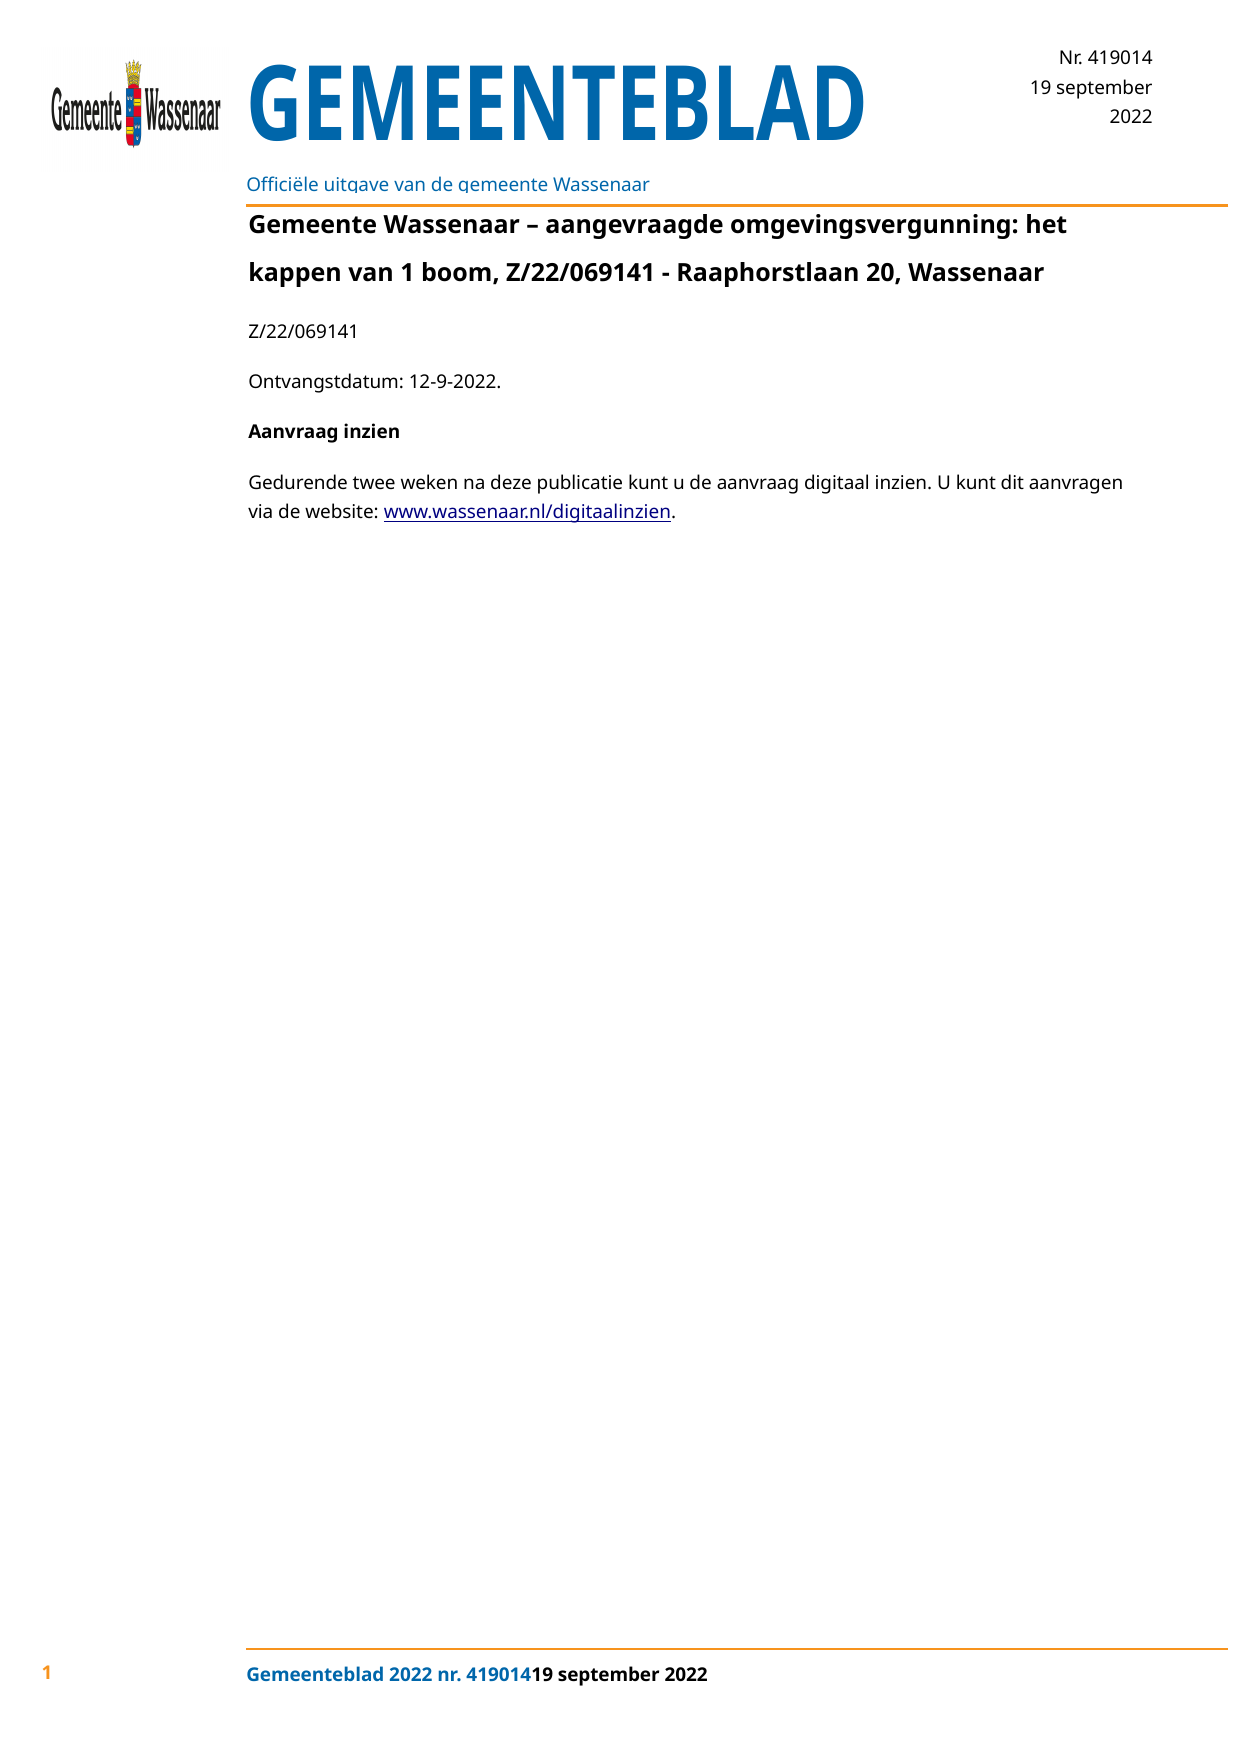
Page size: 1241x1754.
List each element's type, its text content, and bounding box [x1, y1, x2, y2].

text Gedurende twee weken na deze publicatie kunt u de aanvraag digitaal inzien. U kunt dit aanvragen via de website: www.wassenaar.nl/digitaalinzien. [248, 469, 1152, 524]
text Gemeente Wassenaar – aangevraagde omgevingsvergunning: het kappen van 1 boom, Z/22/069141 - Raaphorstlaan 20, Wassenaar [248, 207, 1152, 288]
picture [41, 47, 231, 172]
text Z/22/069141 [248, 318, 1152, 344]
text Aanvraag inzien [248, 419, 1152, 444]
text Ontvangstdatum: 12-9-2022. [248, 368, 1152, 394]
